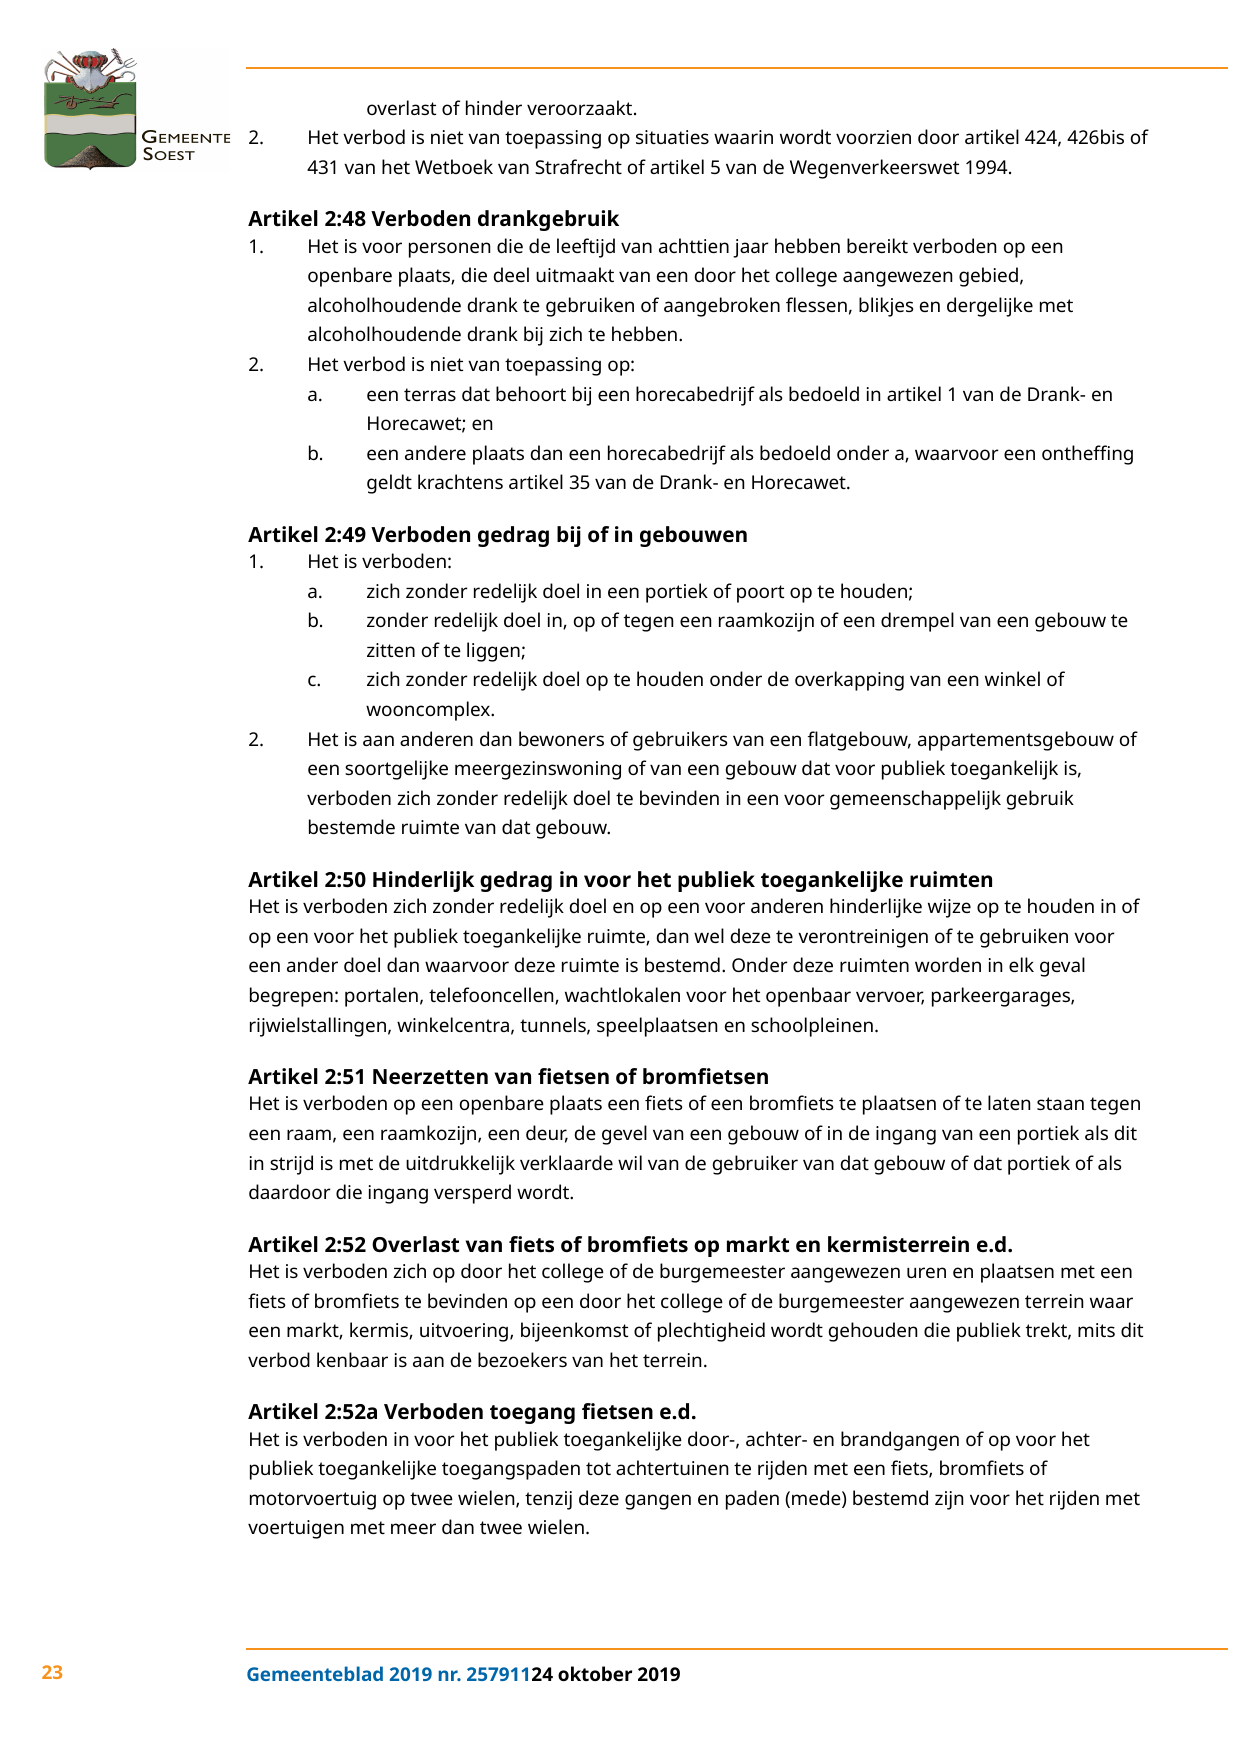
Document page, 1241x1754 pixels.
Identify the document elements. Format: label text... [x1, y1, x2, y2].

list overlast of hinder veroorzaakt. [307, 95, 1152, 121]
text Artikel 2:52 Overlast van fiets of bromfiets op markt en kermisterrein e.d. [248, 1230, 1152, 1258]
list een terras dat behoort bij een horecabedrijf als bedoeld in artikel 1 van de Drank- en Horecawet; en [307, 381, 1152, 436]
list zich zonder redelijk doel op te houden onder de overkapping van een winkel of wooncomplex. [307, 667, 1152, 722]
text Het is verboden zich zonder redelijk doel en op een voor anderen hinderlijke wijze op te houden in of op een voor het publiek toegankelijke ruimte, dan wel deze te verontreinigen of te gebruiken voor een ander doel dan waarvoor deze ruimte is bestemd. Onder deze ruimten worden in elk geval begrepen: portalen, telefooncellen, wachtlokalen voor het openbaar vervoer, parkeergarages, rijwielstallingen, winkelcentra, tunnels, speelplaatsen en schoolpleinen. [248, 893, 1152, 1037]
text Het is verboden op een openbare plaats een fiets of een bromfiets te plaatsen of te laten staan tegen een raam, een raamkozijn, een deur, de gevel van een gebouw of in de ingang van een portiek als dit in strijd is met de uitdrukkelijk verklaarde wil van de gebruiker van dat gebouw of dat portiek of als daardoor die ingang versperd wordt. [248, 1091, 1152, 1205]
text Artikel 2:51 Neerzetten van fietsen of bromfietsen [248, 1062, 1152, 1091]
list Het verbod is niet van toepassing op situaties waarin wordt voorzien door artikel 424, 426bis of 431 van het Wetboek van Strafrecht of artikel 5 van de Wegenverkeerswet 1994. [248, 124, 1152, 180]
list Het is verboden: [248, 548, 1152, 574]
list zich zonder redelijk doel in een portiek of poort op te houden; [307, 578, 1152, 604]
text Artikel 2:50 Hinderlijk gedrag in voor het publiek toegankelijke ruimten [248, 865, 1152, 893]
text Artikel 2:52a Verboden toegang fietsen e.d. [248, 1397, 1152, 1426]
list zonder redelijk doel in, op of tegen een raamkozijn of een drempel van een gebouw te zitten of te liggen; [307, 607, 1152, 663]
text Artikel 2:49 Verboden gedrag bij of in gebouwen [248, 520, 1152, 548]
list Het is aan anderen dan bewoners of gebruikers van een flatgebouw, appartementsgebouw of een soortgelijke meergezinswoning of van een gebouw dat voor publiek toegankelijk is, verboden zich zonder redelijk doel te bevinden in een voor gemeenschappelijk gebruik bestemde ruimte van dat gebouw. [248, 726, 1152, 840]
picture [41, 47, 231, 172]
list Het is voor personen die de leeftijd van achttien jaar hebben bereikt verboden op een openbare plaats, die deel uitmaakt van een door het college aangewezen gebied, alcoholhoudende drank te gebruiken of aangebroken flessen, blikjes en dergelijke met alcoholhoudende drank bij zich te hebben. [248, 233, 1152, 347]
text Het is verboden zich op door het college of de burgemeester aangewezen uren en plaatsen met een fiets of bromfiets te bevinden op een door het college of de burgemeester aangewezen terrein waar een markt, kermis, uitvoering, bijeenkomst of plechtigheid wordt gehouden die publiek trekt, mits dit verbod kenbaar is aan de bezoekers van het terrein. [248, 1258, 1152, 1373]
text Artikel 2:48 Verboden drankgebruik [248, 204, 1152, 233]
text Het is verboden in voor het publiek toegankelijke door-, achter- en brandgangen of op voor het publiek toegankelijke toegangspaden tot achtertuinen te rijden met een fiets, bromfiets of motorvoertuig op twee wielen, tenzij deze gangen en paden (mede) bestemd zijn voor het rijden met voertuigen met meer dan twee wielen. [248, 1426, 1152, 1540]
list een andere plaats dan een horecabedrijf als bedoeld onder a, waarvoor een ontheffing geldt krachtens artikel 35 van de Drank- en Horecawet. [307, 440, 1152, 495]
list Het verbod is niet van toepassing op: [248, 351, 1152, 377]
